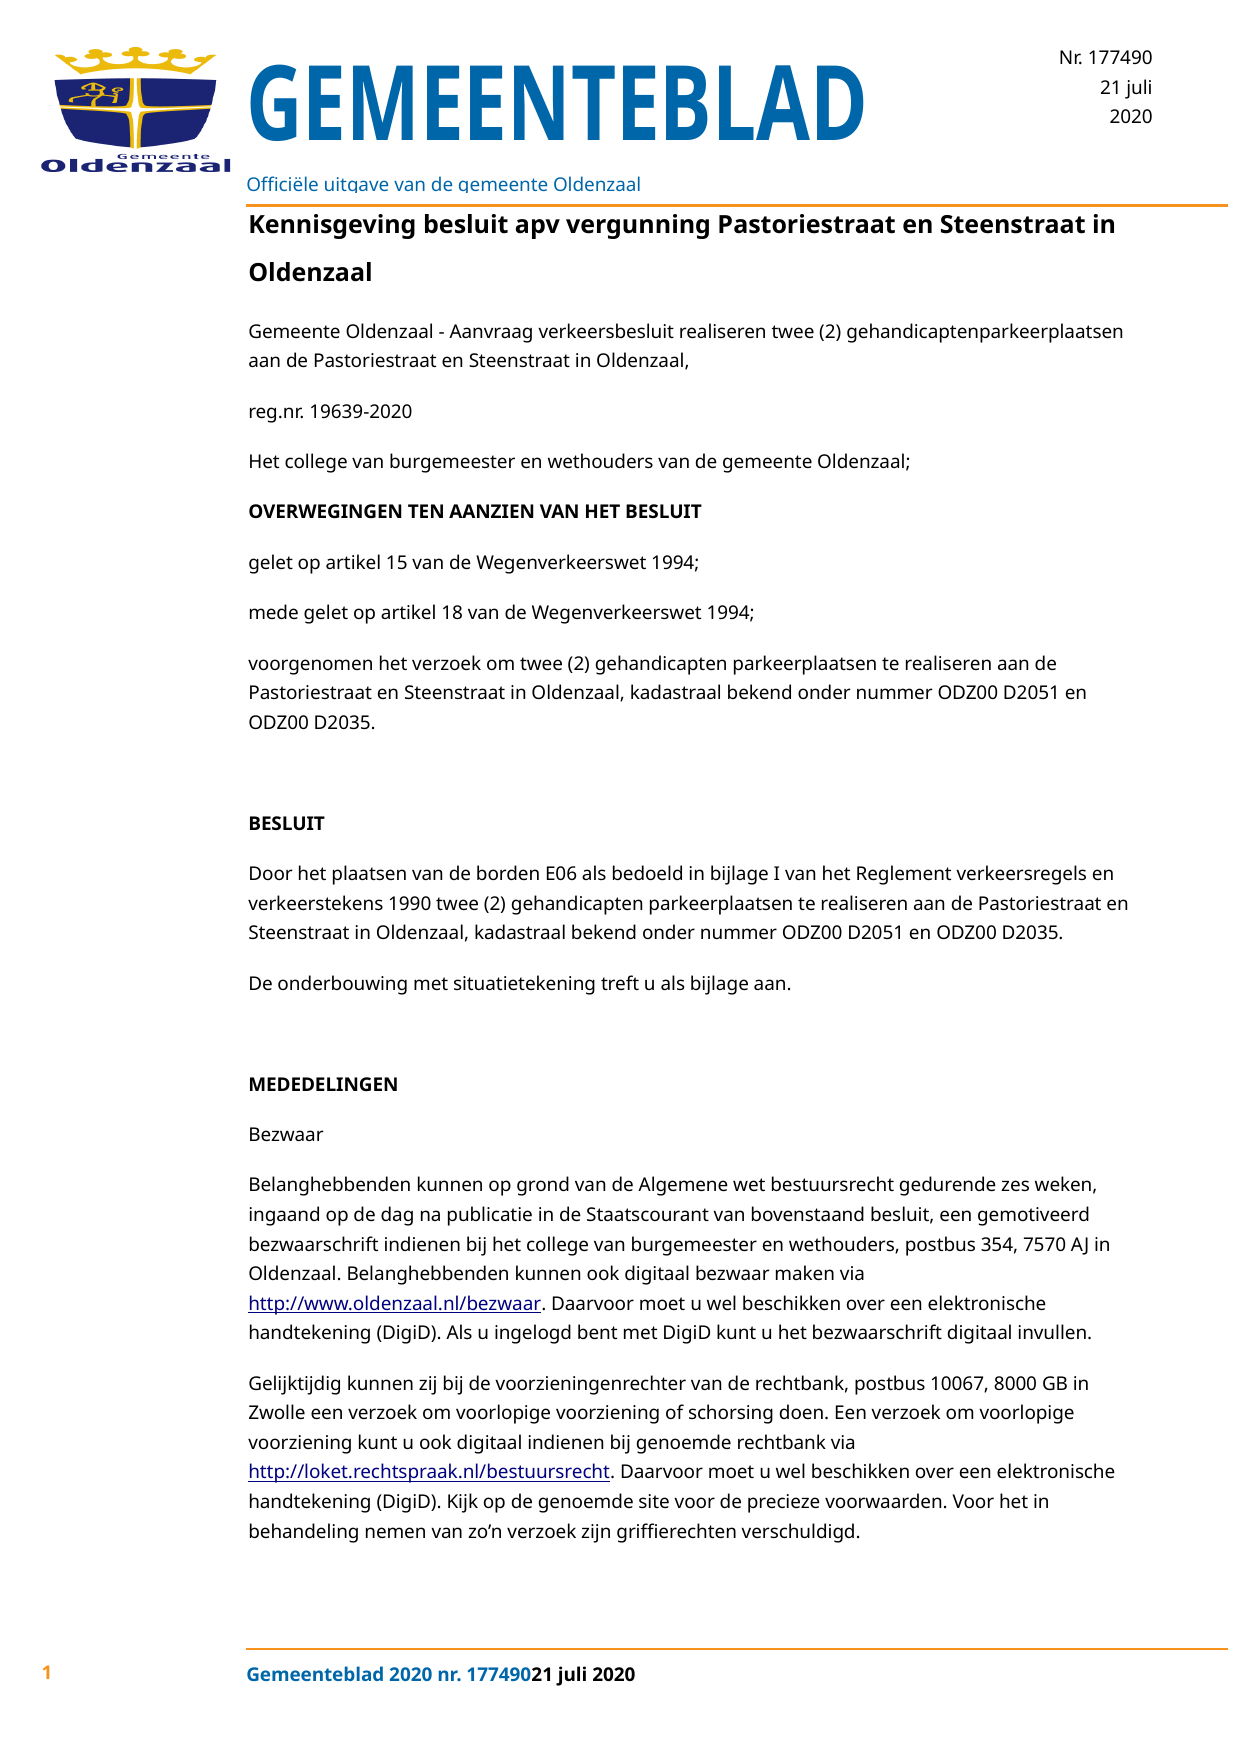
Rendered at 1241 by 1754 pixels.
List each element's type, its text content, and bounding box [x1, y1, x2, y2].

text Belanghebbenden kunnen op grond van de Algemene wet bestuursrecht gedurende zes weken, ingaand op de dag na publicatie in de Staatscourant van bovenstaand besluit, een gemotiveerd bezwaarschrift indienen bij het college van burgemeester en wethouders, postbus 354, 7570 AJ in Oldenzaal. Belanghebbenden kunnen ook digitaal bezwaar maken via http://www.oldenzaal.nl/bezwaar. Daarvoor moet u wel beschikken over een elektronische handtekening (DigiD). Als u ingelogd bent met DigiD kunt u het bezwaarschrift digitaal invullen. [248, 1172, 1152, 1345]
text Kennisgeving besluit apv vergunning Pastoriestraat en Steenstraat in Oldenzaal [248, 207, 1152, 288]
text Door het plaatsen van de borden E06 als bedoeld in bijlage I van het Reglement verkeersregels en verkeerstekens 1990 twee (2) gehandicapten parkeerplaatsen te realiseren aan de Pastoriestraat en Steenstraat in Oldenzaal, kadastraal bekend onder nummer ODZ00 D2051 en ODZ00 D2035. [248, 860, 1152, 945]
text OVERWEGINGEN TEN AANZIEN VAN HET BESLUIT [248, 499, 1152, 524]
picture [41, 47, 231, 172]
text mede gelet op artikel 18 van de Wegenverkeerswet 1994; [248, 599, 1152, 625]
text Gemeente Oldenzaal - Aanvraag verkeersbesluit realiseren twee (2) gehandicaptenparkeerplaatsen aan de Pastoriestraat en Steenstraat in Oldenzaal, [248, 318, 1152, 373]
text MEDEDELINGEN [248, 1071, 1152, 1097]
text BESLUIT [248, 810, 1152, 836]
text Bezwaar [248, 1121, 1152, 1147]
text De onderbouwing met situatietekening treft u als bijlage aan. [248, 970, 1152, 996]
text reg.nr. 19639-2020 [248, 398, 1152, 424]
text gelet op artikel 15 van de Wegenverkeerswet 1994; [248, 549, 1152, 575]
text voorgenomen het verzoek om twee (2) gehandicapten parkeerplaatsen te realiseren aan de Pastoriestraat en Steenstraat in Oldenzaal, kadastraal bekend onder nummer ODZ00 D2051 en ODZ00 D2035. [248, 650, 1152, 735]
text Het college van burgemeester en wethouders van de gemeente Oldenzaal; [248, 448, 1152, 474]
text Gelijktijdig kunnen zij bij de voorzieningenrechter van de rechtbank, postbus 10067, 8000 GB in Zwolle een verzoek om voorlopige voorziening of schorsing doen. Een verzoek om voorlopige voorziening kunt u ook digitaal indienen bij genoemde rechtbank via http://loket.rechtspraak.nl/bestuursrecht. Daarvoor moet u wel beschikken over een elektronische handtekening (DigiD). Kijk op de genoemde site voor de precieze voorwaarden. Voor het in behandeling nemen van zo’n verzoek zijn griffierechten verschuldigd. [248, 1370, 1152, 1544]
